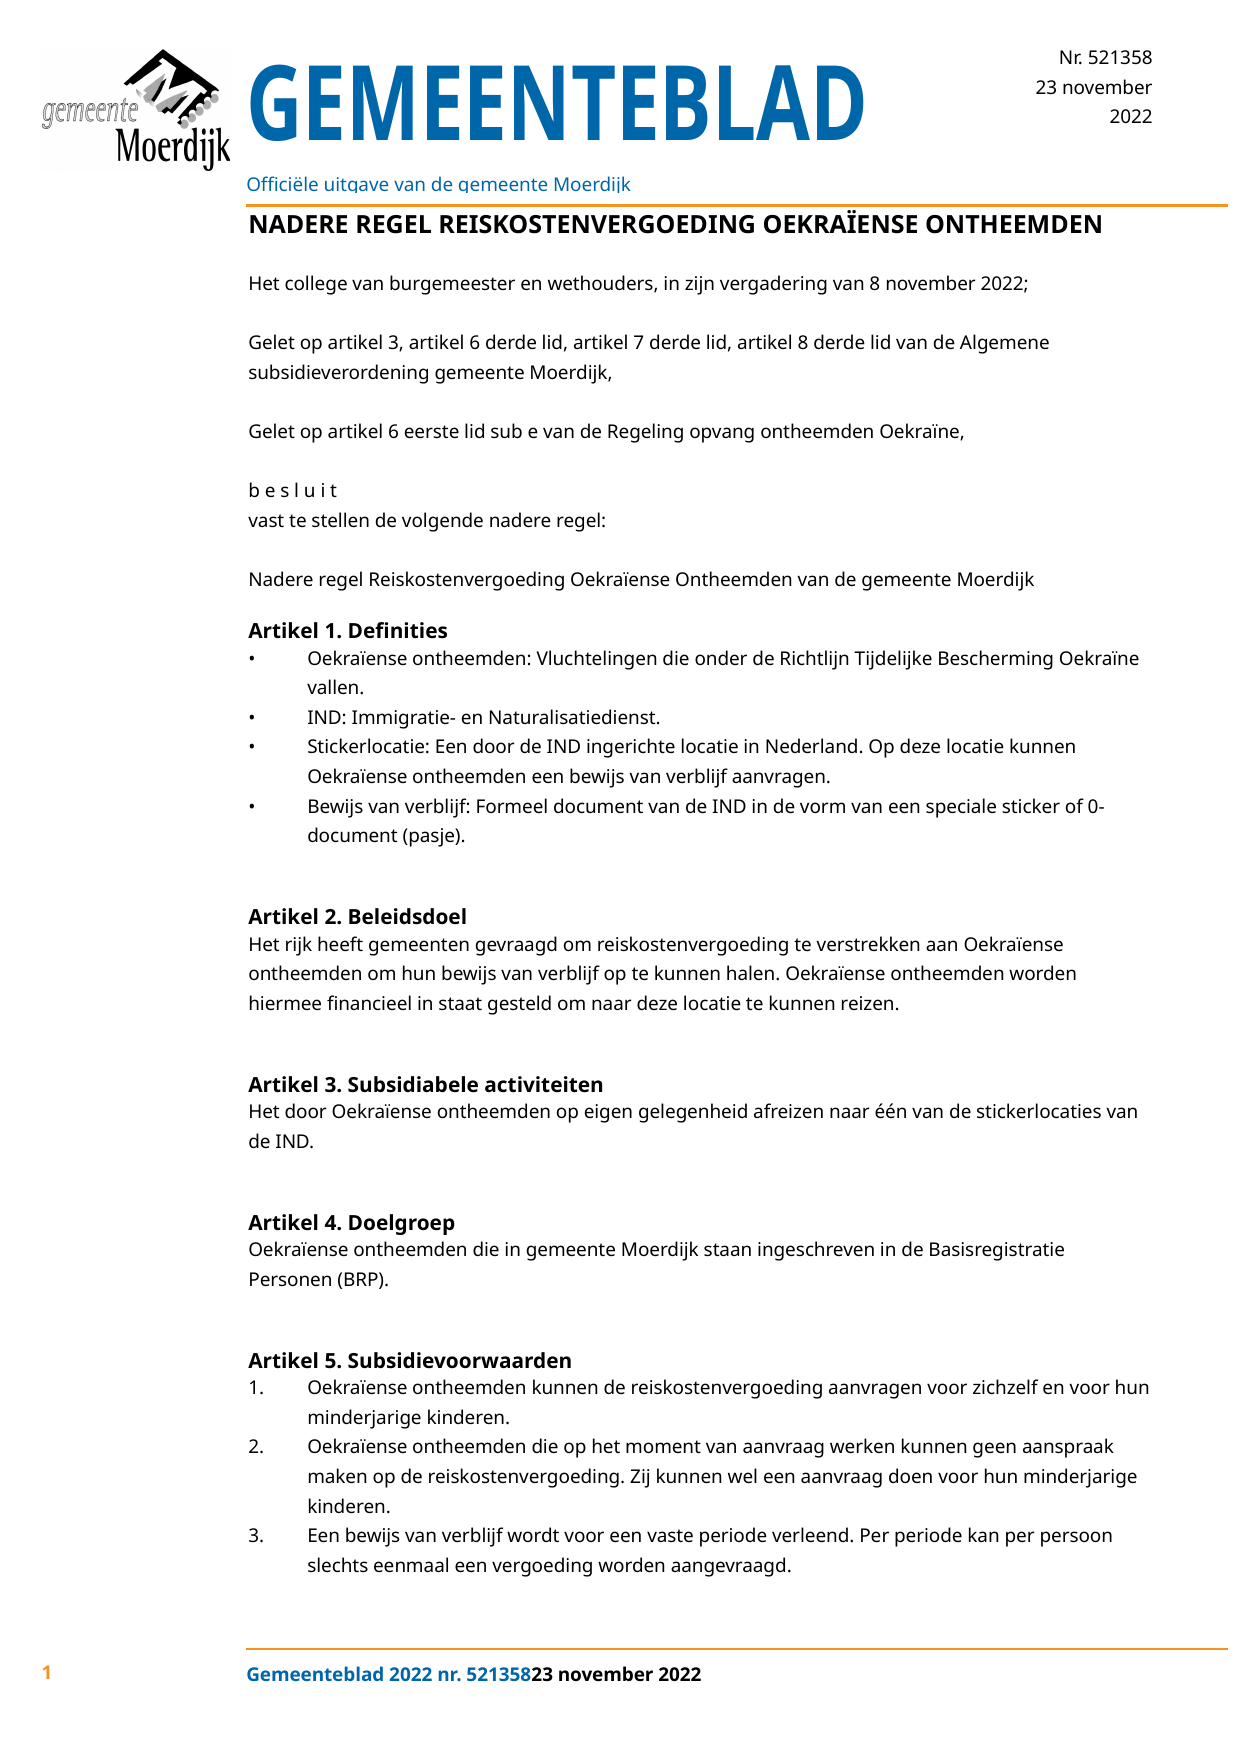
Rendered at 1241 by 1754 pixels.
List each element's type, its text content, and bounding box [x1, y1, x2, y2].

text Het door Oekraïense ontheemden op eigen gelegenheid afreizen naar één van de stickerlocaties van de IND. [248, 1098, 1152, 1154]
text b e s l u i t [248, 477, 1152, 503]
text Artikel 2. Beleidsdoel [248, 902, 1152, 931]
text Artikel 4. Doelgroep [248, 1208, 1152, 1237]
text Gelet op artikel 3, artikel 6 derde lid, artikel 7 derde lid, artikel 8 derde lid van de Algemene subsidieverordening gemeente Moerdijk, [248, 329, 1152, 385]
list Stickerlocatie: Een door de IND ingerichte locatie in Nederland. Op deze locatie kunnen Oekraïense ontheemden een bewijs van verblijf aanvragen. [248, 734, 1152, 789]
text NADERE REGEL REISKOSTENVERGOEDING OEKRAÏENSE ONTHEEMDEN [248, 207, 1152, 241]
list Oekraïense ontheemden die op het moment van aanvraag werken kunnen geen aanspraak maken op de reiskostenvergoeding. Zij kunnen wel een aanvraag doen voor hun minderjarige kinderen. [248, 1434, 1152, 1519]
list Oekraïense ontheemden: Vluchtelingen die onder de Richtlijn Tijdelijke Bescherming Oekraïne vallen. [248, 645, 1152, 700]
text Gelet op artikel 6 eerste lid sub e van de Regeling opvang ontheemden Oekraïne, [248, 418, 1152, 444]
text Het college van burgemeester en wethouders, in zijn vergadering van 8 november 2022; [248, 270, 1152, 296]
text Nadere regel Reiskostenvergoeding Oekraïense Ontheemden van de gemeente Moerdijk [248, 566, 1152, 592]
text Artikel 3. Subsidiabele activiteiten [248, 1070, 1152, 1098]
picture [41, 47, 231, 172]
list Een bewijs van verblijf wordt voor een vaste periode verleend. Per periode kan per persoon slechts eenmaal een vergoeding worden aangevraagd. [248, 1522, 1152, 1578]
list Oekraïense ontheemden kunnen de reiskostenvergoeding aanvragen voor zichzelf en voor hun minderjarige kinderen. [248, 1374, 1152, 1430]
text Artikel 5. Subsidievoorwaarden [248, 1346, 1152, 1374]
text vast te stellen de volgende nadere regel: [248, 507, 1152, 533]
text Oekraïense ontheemden die in gemeente Moerdijk staan ingeschreven in de Basisregistratie Personen (BRP). [248, 1237, 1152, 1292]
text Artikel 1. Definities [248, 617, 1152, 645]
list IND: Immigratie- en Naturalisatiedienst. [248, 704, 1152, 730]
list Bewijs van verblijf: Formeel document van de IND in de vorm van een speciale sticker of 0-document (pasje). [248, 793, 1152, 848]
text Het rijk heeft gemeenten gevraagd om reiskostenvergoeding te verstrekken aan Oekraïense ontheemden om hun bewijs van verblijf op te kunnen halen. Oekraïense ontheemden worden hiermee financieel in staat gesteld om naar deze locatie te kunnen reizen. [248, 931, 1152, 1016]
